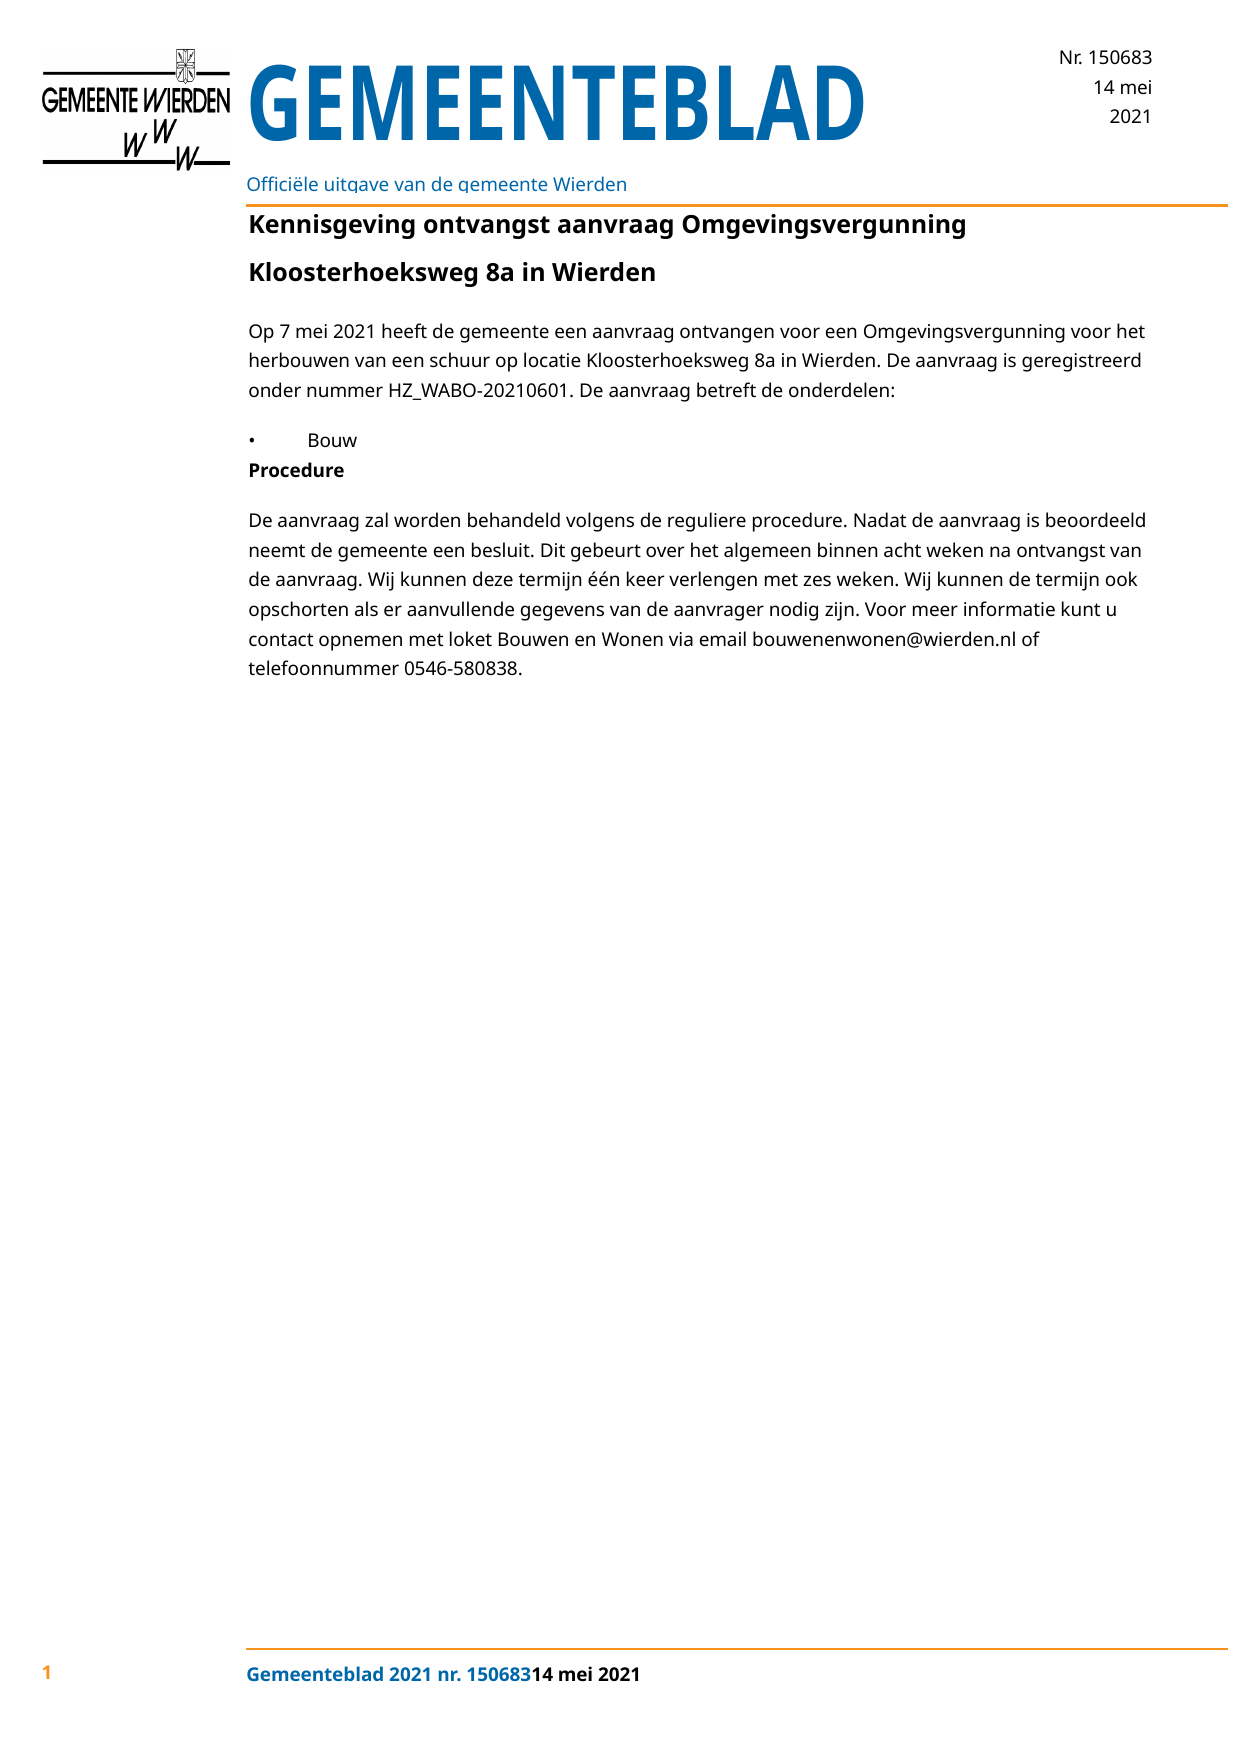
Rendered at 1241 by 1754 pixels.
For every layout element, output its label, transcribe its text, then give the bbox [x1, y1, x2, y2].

text De aanvraag zal worden behandeld volgens de reguliere procedure. Nadat de aanvraag is beoordeeld neemt de gemeente een besluit. Dit gebeurt over het algemeen binnen acht weken na ontvangst van de aanvraag. Wij kunnen deze termijn één keer verlengen met zes weken. Wij kunnen de termijn ook opschorten als er aanvullende gegevens van de aanvrager nodig zijn. Voor meer informatie kunt u contact opnemen met loket Bouwen en Wonen via email bouwenenwonen@wierden.nl of telefoonnummer 0546-580838. [248, 507, 1152, 681]
text Kennisgeving ontvangst aanvraag Omgevingsvergunning Kloosterhoeksweg 8a in Wierden [248, 207, 1152, 288]
text Procedure [248, 457, 1152, 483]
picture [41, 47, 231, 172]
list Bouw [248, 427, 1152, 453]
text Op 7 mei 2021 heeft de gemeente een aanvraag ontvangen voor een Omgevingsvergunning voor het herbouwen van een schuur op locatie Kloosterhoeksweg 8a in Wierden. De aanvraag is geregistreerd onder nummer HZ_WABO-20210601. De aanvraag betreft de onderdelen: [248, 318, 1152, 403]
